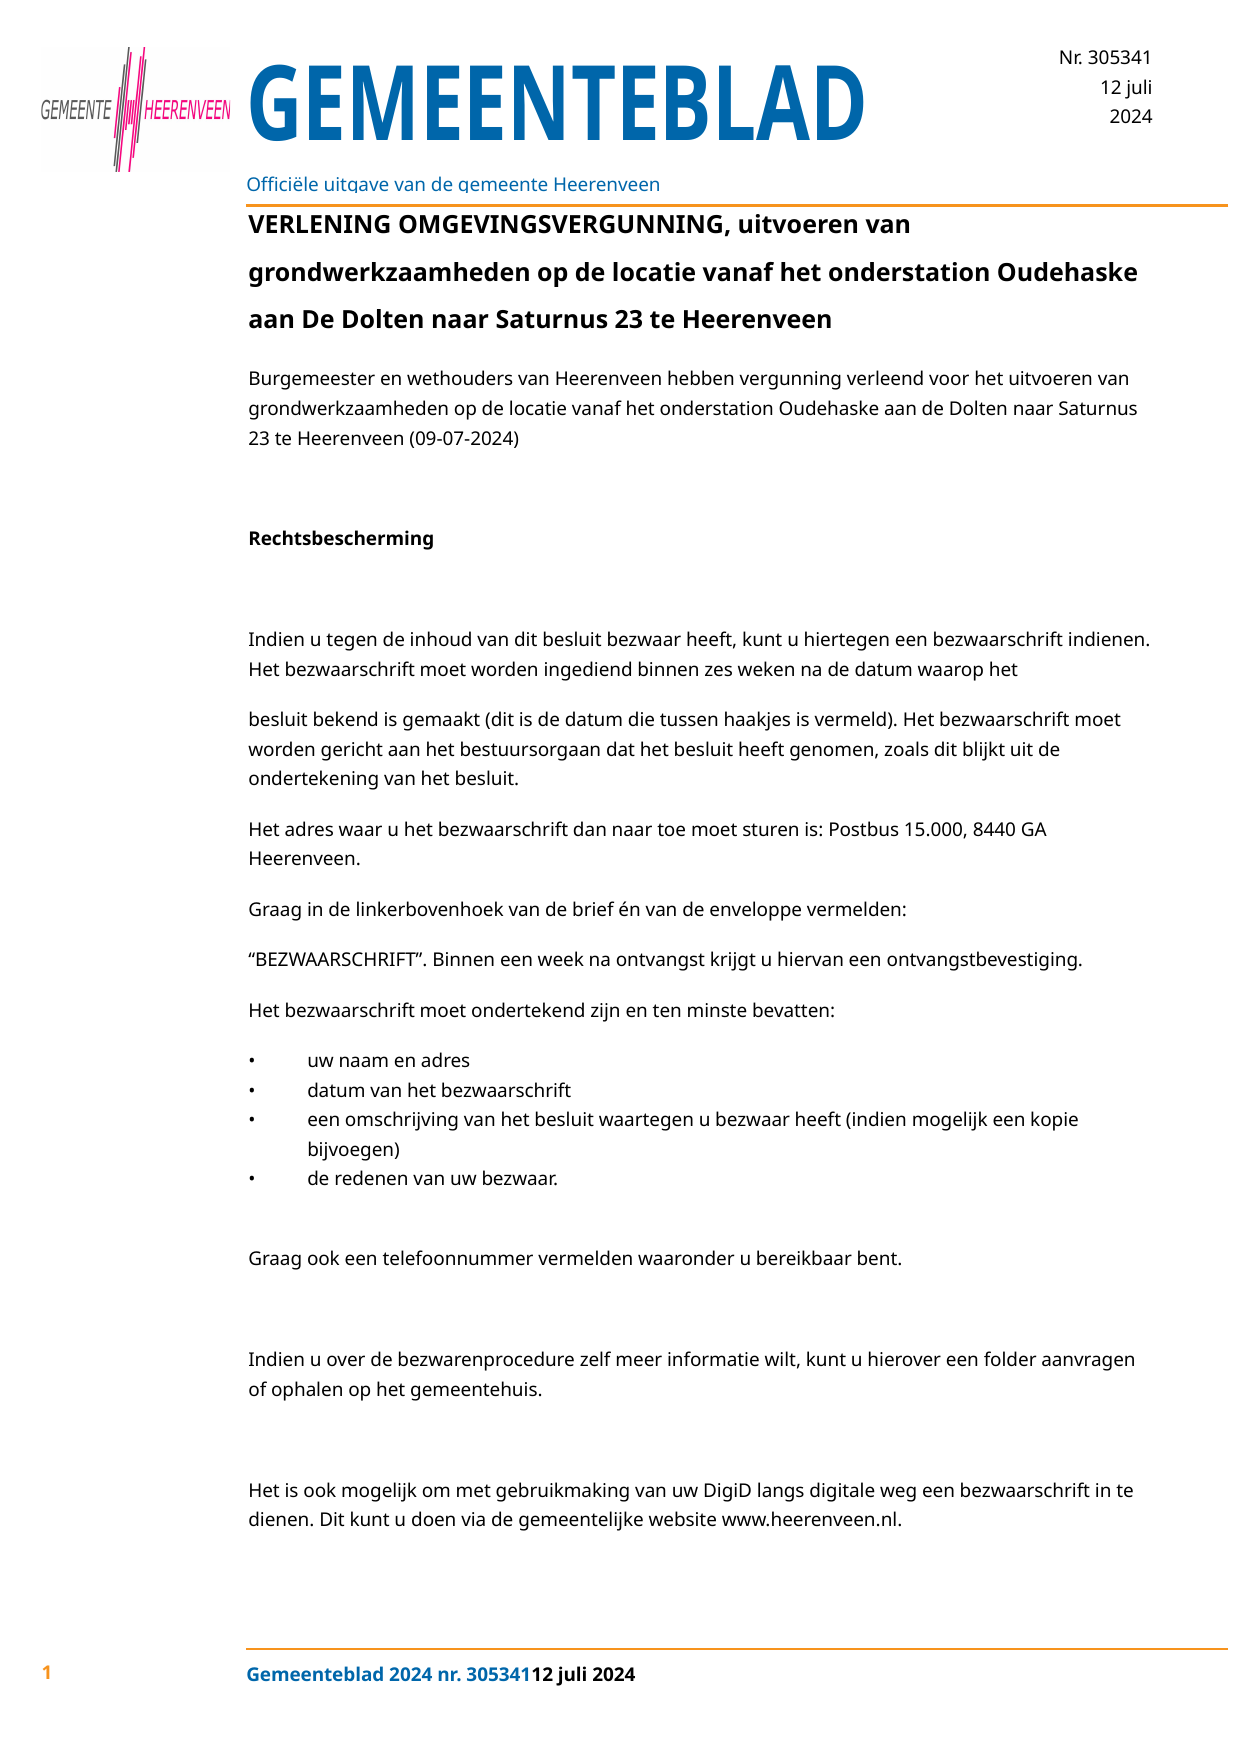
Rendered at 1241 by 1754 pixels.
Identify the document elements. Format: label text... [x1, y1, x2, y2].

text Graag ook een telefoonnummer vermelden waaronder u bereikbaar bent. [248, 1246, 1152, 1271]
text Indien u tegen de inhoud van dit besluit bezwaar heeft, kunt u hiertegen een bezwaarschrift indienen. Het bezwaarschrift moet worden ingediend binnen zes weken na de datum waarop het [248, 626, 1152, 682]
list datum van het bezwaarschrift [248, 1077, 1152, 1102]
text Graag in de linkerbovenhoek van de brief én van de enveloppe vermelden: [248, 896, 1152, 922]
text Het is ook mogelijk om met gebruikmaking van uw DigiD langs digitale weg een bezwaarschrift in te dienen. Dit kunt u doen via de gemeentelijke website www.heerenveen.nl. [248, 1477, 1152, 1532]
text VERLENING OMGEVINGSVERGUNNING, uitvoeren van grondwerkzaamheden op de locatie vanaf het onderstation Oudehaske aan De Dolten naar Saturnus 23 te Heerenveen [248, 207, 1152, 336]
text Indien u over de bezwarenprocedure zelf meer informatie wilt, kunt u hierover een folder aanvragen of ophalen op het gemeentehuis. [248, 1346, 1152, 1402]
list de redenen van uw bezwaar. [248, 1166, 1152, 1191]
list een omschrijving van het besluit waartegen u bezwaar heeft (indien mogelijk een kopie bijvoegen) [248, 1106, 1152, 1162]
text Burgemeester en wethouders van Heerenveen hebben vergunning verleend voor het uitvoeren van grondwerkzaamheden op de locatie vanaf het onderstation Oudehaske aan de Dolten naar Saturnus 23 te Heerenveen (09-07-2024) [248, 366, 1152, 450]
text Het adres waar u het bezwaarschrift dan naar toe moet sturen is: Postbus 15.000, 8440 GA Heerenveen. [248, 816, 1152, 871]
text besluit bekend is gemaakt (dit is de datum die tussen haakjes is vermeld). Het bezwaarschrift moet worden gericht aan het bestuursorgaan dat het besluit heeft genomen, zoals dit blijkt uit de ondertekening van het besluit. [248, 706, 1152, 791]
list uw naam en adres [248, 1047, 1152, 1073]
text Het bezwaarschrift moet ondertekend zijn en ten minste bevatten: [248, 997, 1152, 1022]
text “BEZWAARSCHRIFT”. Binnen een week na ontvangst krijgt u hiervan een ontvangstbevestiging. [248, 946, 1152, 972]
text Rechtsbescherming [248, 526, 1152, 551]
picture [41, 47, 231, 172]
